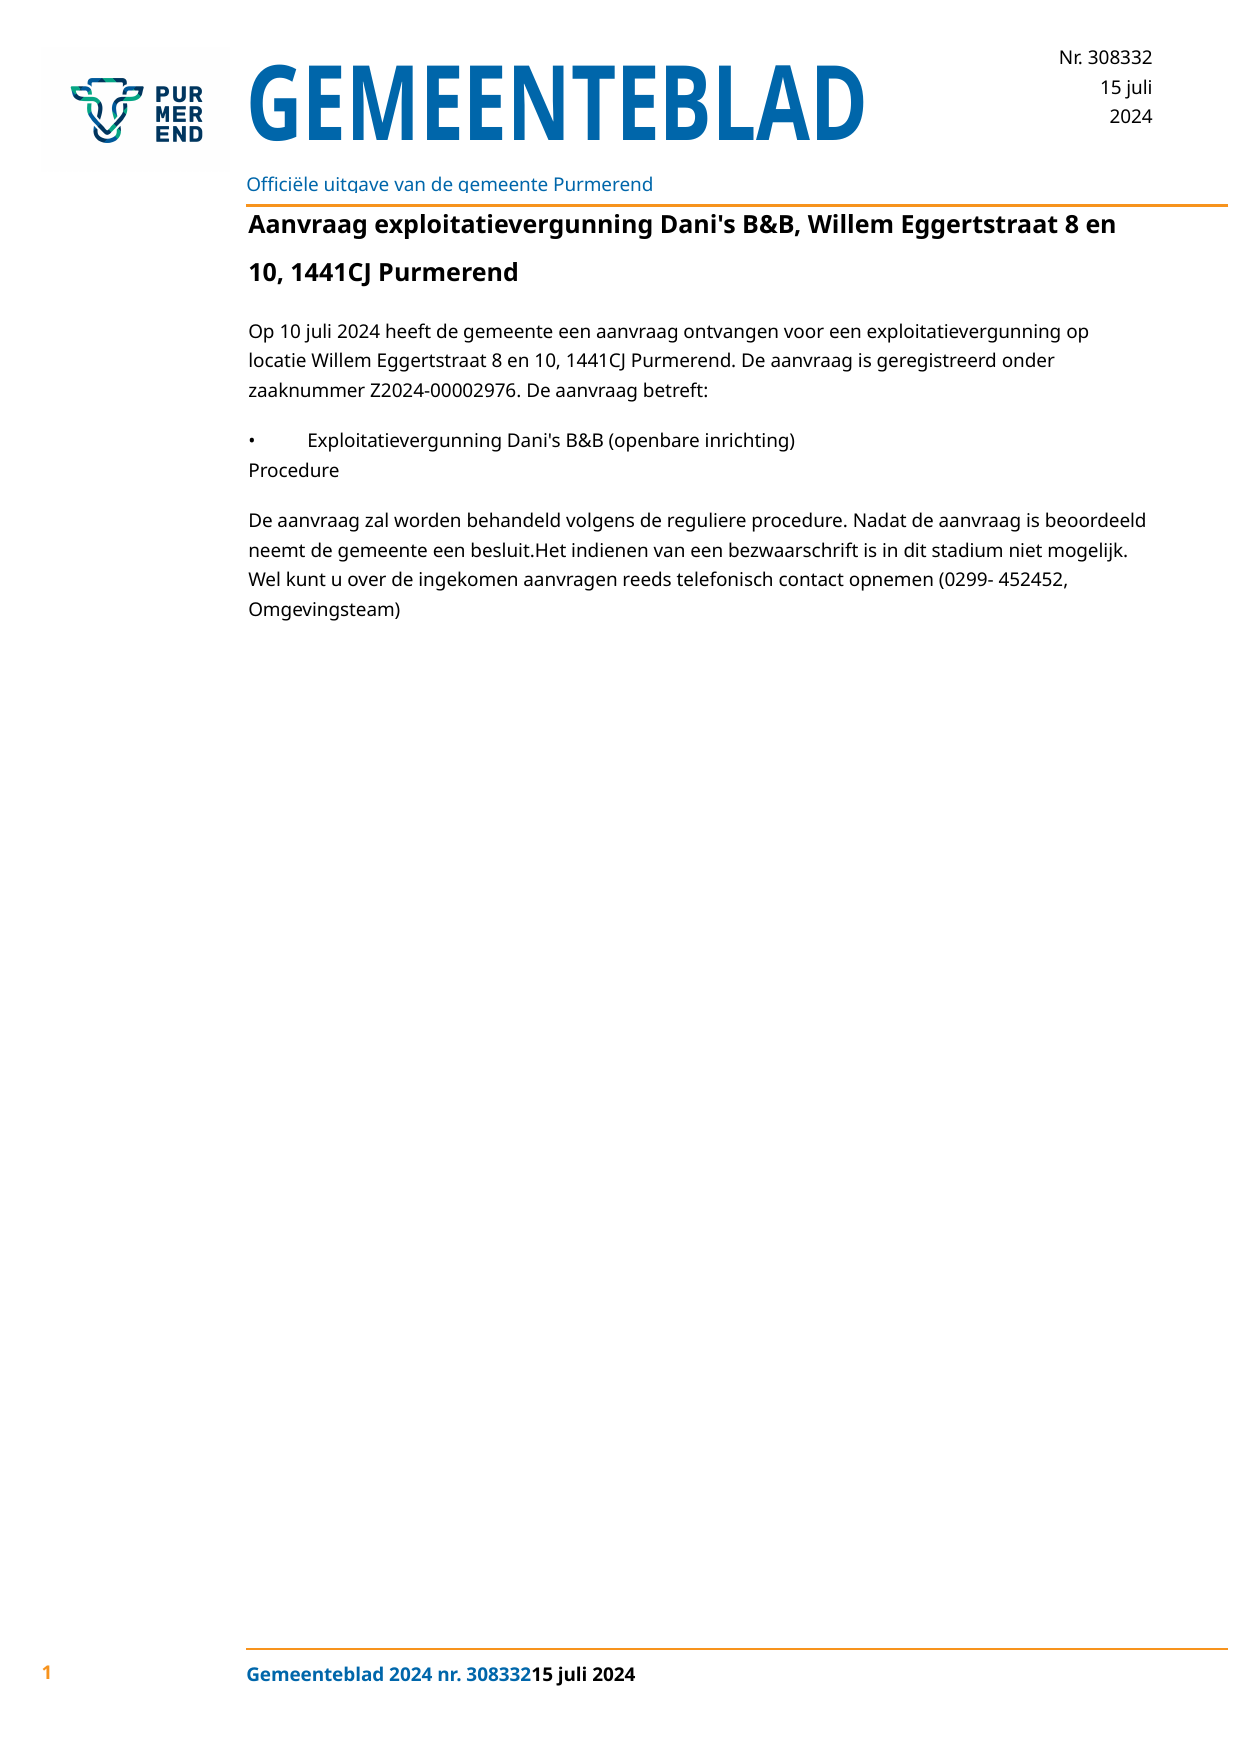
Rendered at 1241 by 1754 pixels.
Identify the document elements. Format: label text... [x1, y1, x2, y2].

picture [41, 47, 231, 172]
text Aanvraag exploitatievergunning Dani's B&B, Willem Eggertstraat 8 en 10, 1441CJ Purmerend [248, 207, 1152, 288]
text De aanvraag zal worden behandeld volgens de reguliere procedure. Nadat de aanvraag is beoordeeld neemt de gemeente een besluit.Het indienen van een bezwaarschrift is in dit stadium niet mogelijk. Wel kunt u over de ingekomen aanvragen reeds telefonisch contact opnemen (0299- 452452, Omgevingsteam) [248, 507, 1152, 622]
list Exploitatievergunning Dani's B&B (openbare inrichting) [248, 427, 1152, 453]
text Procedure [248, 457, 1152, 483]
text Op 10 juli 2024 heeft de gemeente een aanvraag ontvangen voor een exploitatievergunning op locatie Willem Eggertstraat 8 en 10, 1441CJ Purmerend. De aanvraag is geregistreerd onder zaaknummer Z2024-00002976. De aanvraag betreft: [248, 318, 1152, 403]
